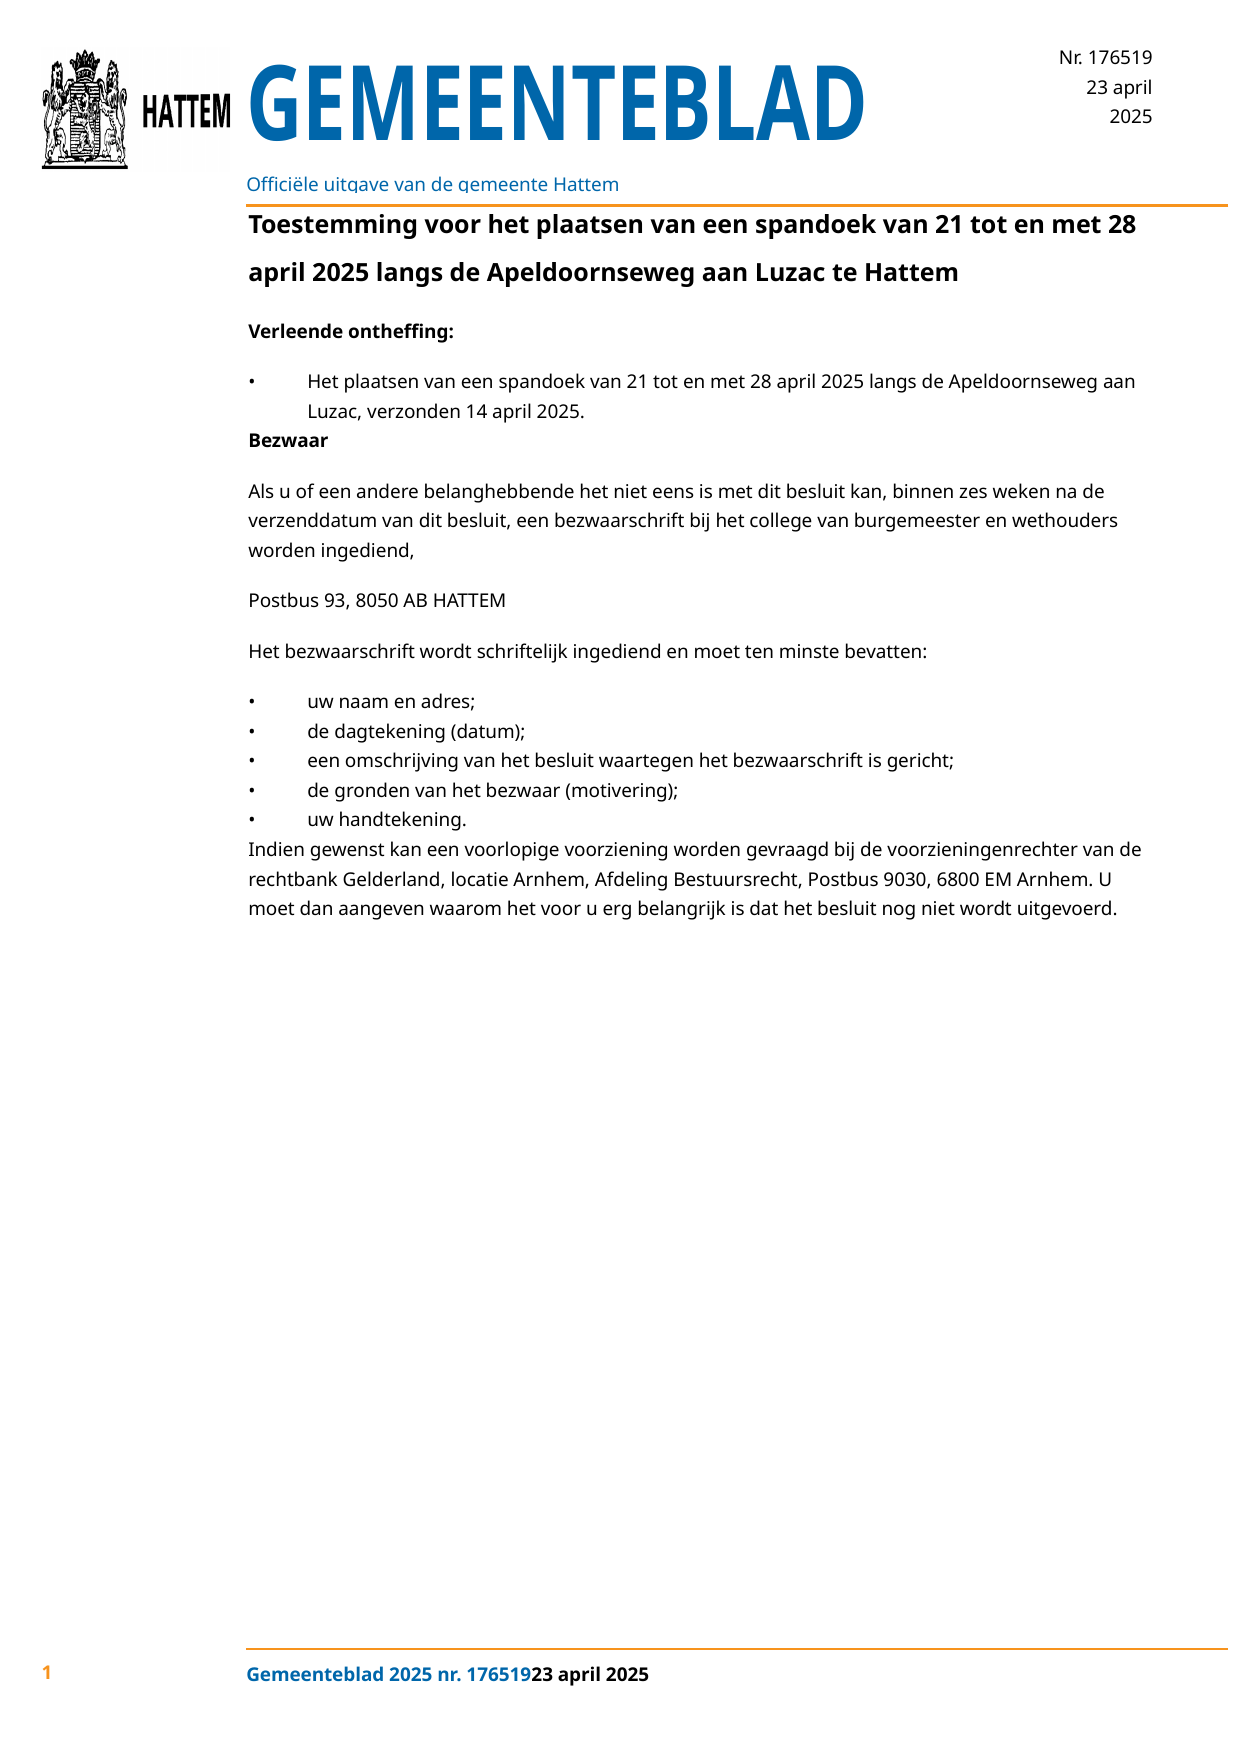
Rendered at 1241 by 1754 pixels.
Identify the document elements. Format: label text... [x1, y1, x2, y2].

text Postbus 93, 8050 AB HATTEM [248, 587, 1152, 613]
text Toestemming voor het plaatsen van een spandoek van 21 tot en met 28 april 2025 langs de Apeldoornseweg aan Luzac te Hattem [248, 207, 1152, 288]
list een omschrijving van het besluit waartegen het bezwaarschrift is gericht; [248, 747, 1152, 773]
list de dagtekening (datum); [248, 718, 1152, 744]
list uw naam en adres; [248, 688, 1152, 714]
text Het bezwaarschrift wordt schriftelijk ingediend en moet ten minste bevatten: [248, 638, 1152, 664]
text Als u of een andere belanghebbende het niet eens is met dit besluit kan, binnen zes weken na de verzenddatum van dit besluit, een bezwaarschrift bij het college van burgemeester en wethouders worden ingediend, [248, 478, 1152, 563]
text Indien gewenst kan een voorlopige voorziening worden gevraagd bij de voorzieningenrechter van de rechtbank Gelderland, locatie Arnhem, Afdeling Bestuursrecht, Postbus 9030, 6800 EM Arnhem. U moet dan aangeven waarom het voor u erg belangrijk is dat het besluit nog niet wordt uitgevoerd. [248, 836, 1152, 921]
text Bezwaar [248, 427, 1152, 453]
list de gronden van het bezwaar (motivering); [248, 777, 1152, 803]
picture [41, 47, 231, 172]
list uw handtekening. [248, 807, 1152, 832]
text Verleende ontheffing: [248, 318, 1152, 344]
list Het plaatsen van een spandoek van 21 tot en met 28 april 2025 langs de Apeldoornseweg aan Luzac, verzonden 14 april 2025. [248, 368, 1152, 424]
